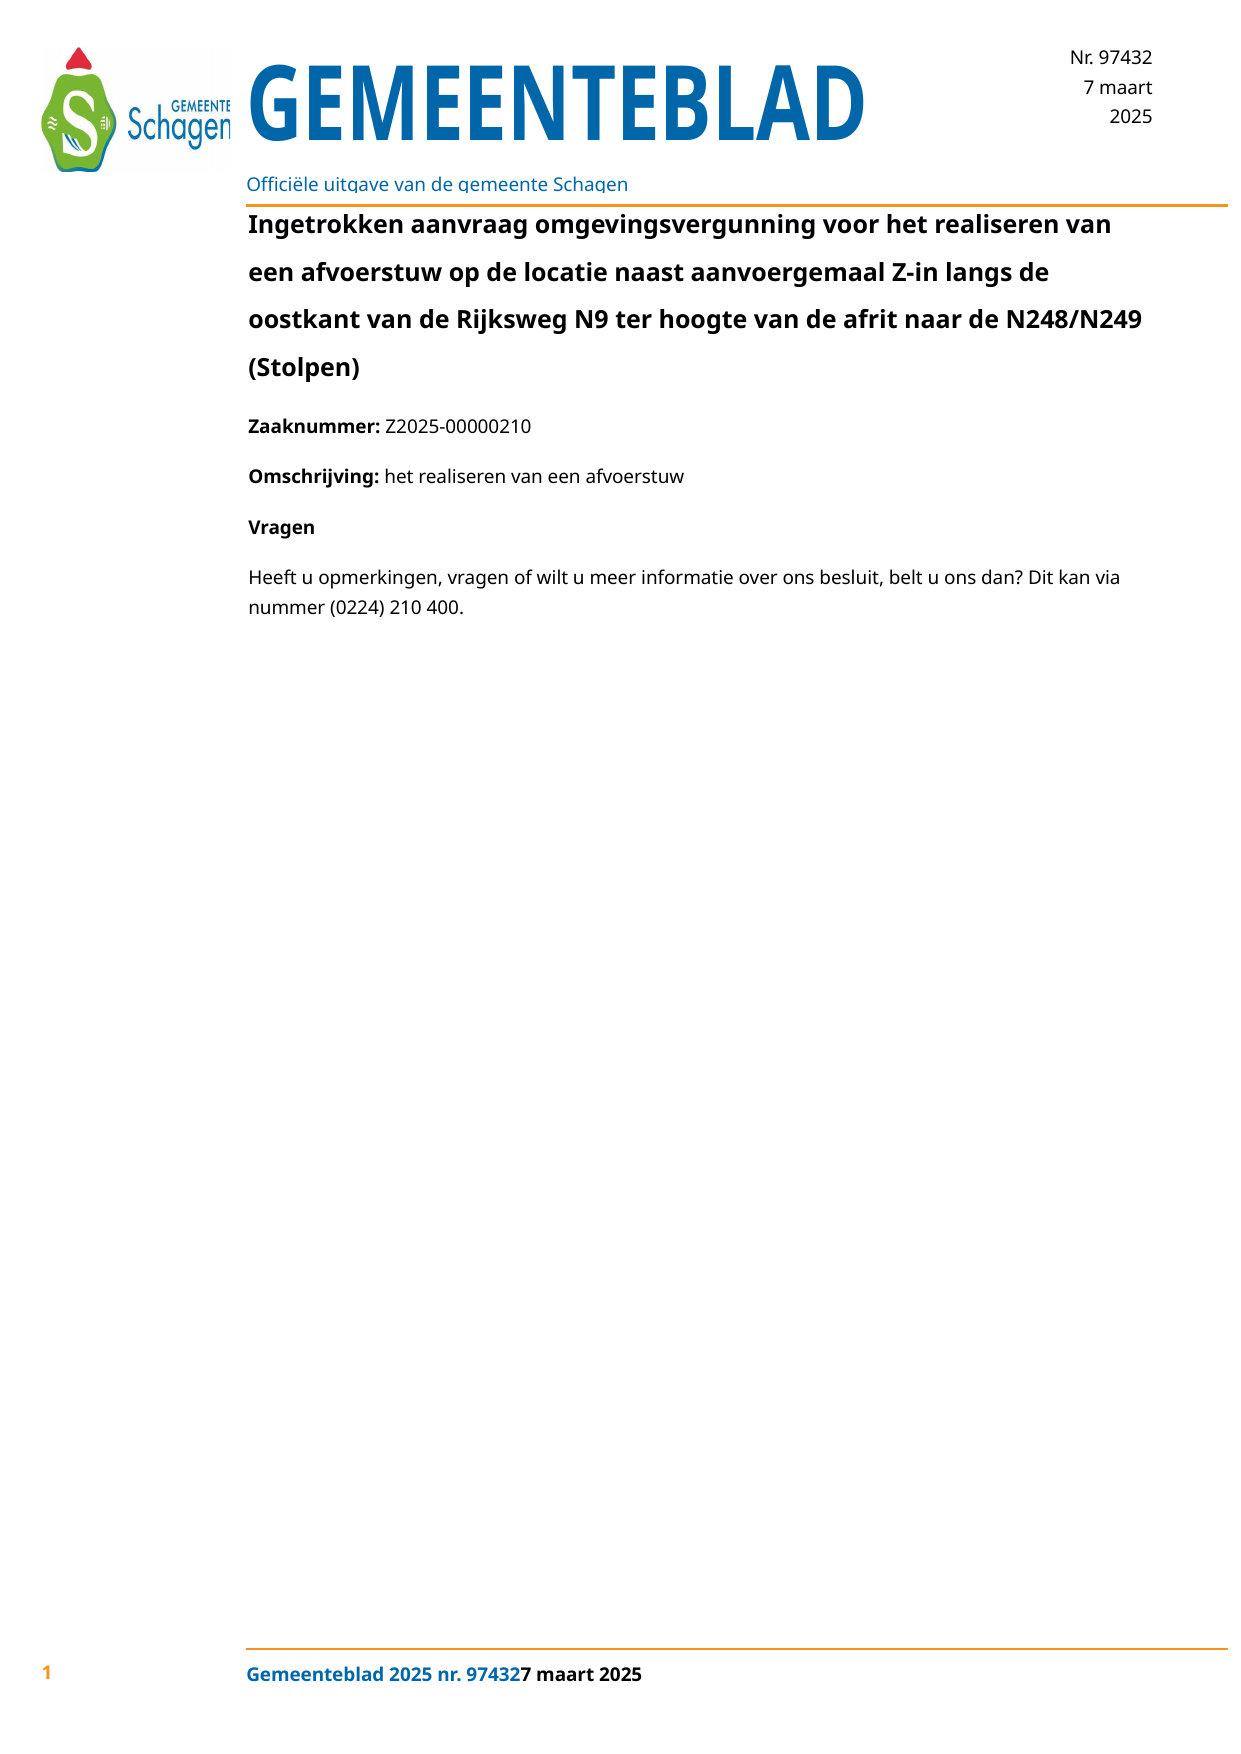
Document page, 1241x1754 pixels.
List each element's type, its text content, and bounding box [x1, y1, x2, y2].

text Vragen [248, 514, 1152, 540]
picture [41, 47, 231, 172]
text Ingetrokken aanvraag omgevingsvergunning voor het realiseren van een afvoerstuw op de locatie naast aanvoergemaal Z-in langs de oostkant van de Rijksweg N9 ter hoogte van de afrit naar de N248/N249 (Stolpen) [248, 207, 1152, 384]
text Heeft u opmerkingen, vragen of wilt u meer informatie over ons besluit, belt u ons dan? Dit kan via nummer (0224) 210 400. [248, 564, 1152, 620]
text Omschrijving: het realiseren van een afvoerstuw [248, 463, 1152, 489]
text Zaaknummer: Z2025-00000210 [248, 413, 1152, 439]
